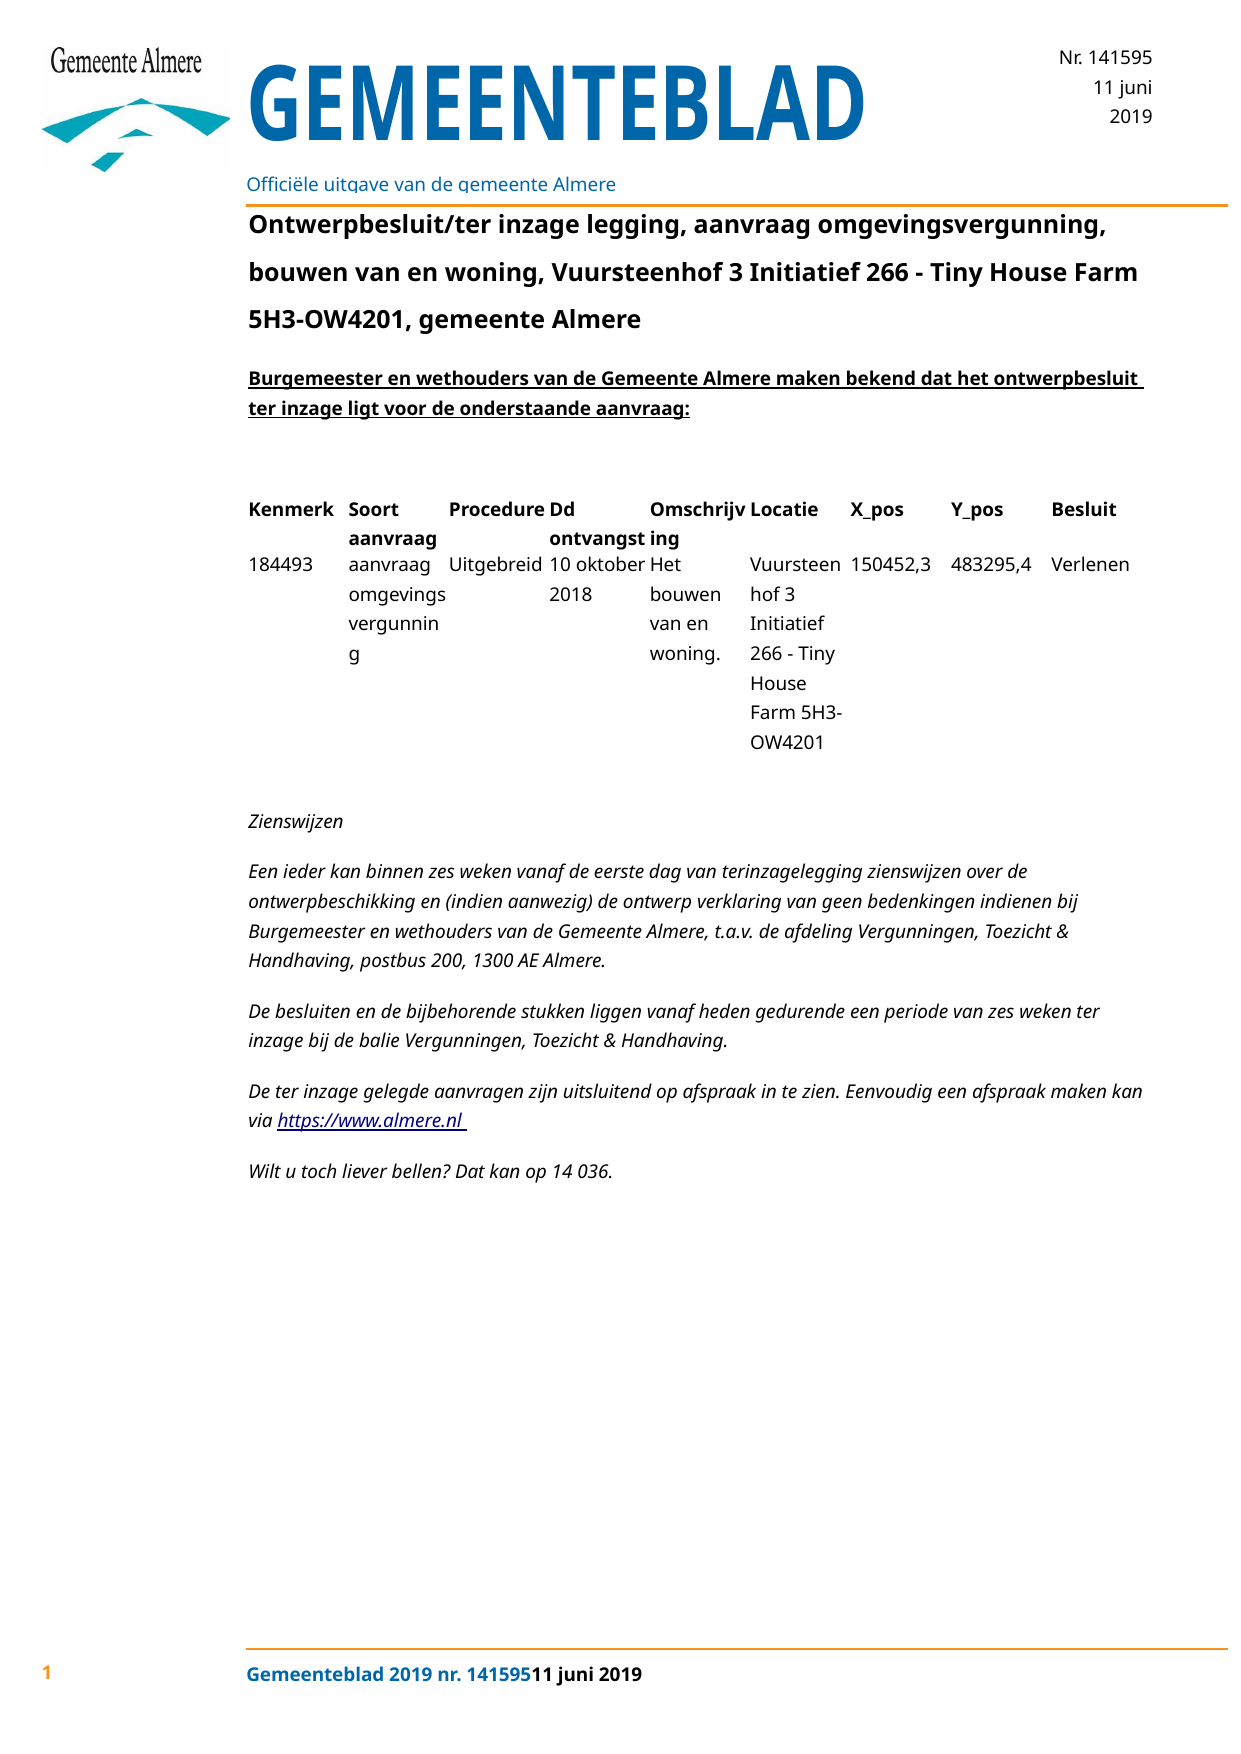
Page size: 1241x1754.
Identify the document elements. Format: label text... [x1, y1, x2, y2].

text Ontwerpbesluit/ter inzage legging, aanvraag omgevingsvergunning, bouwen van en woning, Vuursteenhof 3 Initiatief 266 - Tiny House Farm 5H3-OW4201, gemeente Almere [248, 207, 1152, 336]
table_header Kenmerk [248, 496, 348, 551]
table_cell Vuursteenhof 3 Initiatief 266 - Tiny House Farm 5H3-OW4201 [750, 551, 850, 754]
table_header Soort aanvraag [348, 496, 449, 551]
text Zienswijzen [248, 808, 1152, 834]
table_cell Het bouwen van en woning. [650, 551, 750, 754]
table_header X_pos [850, 496, 951, 551]
text Wilt u toch liever bellen? Dat kan op 14 036. [248, 1158, 1152, 1183]
table_header Besluit [1051, 496, 1152, 551]
table_header Y_pos [951, 496, 1051, 551]
table_cell 483295,4 [951, 551, 1051, 754]
table_cell Uitgebreid [449, 551, 549, 754]
table_header Omschrijving [650, 496, 750, 551]
text De ter inzage gelegde aanvragen zijn uitsluitend op afspraak in te zien. Eenvoudig een afspraak maken kan via https://www.almere.nl [248, 1078, 1152, 1133]
text Een ieder kan binnen zes weken vanaf de eerste dag van terinzagelegging zienswijzen over de ontwerpbeschikking en (indien aanwezig) de ontwerp verklaring van geen bedenkingen indienen bij Burgemeester en wethouders van de Gemeente Almere, t.a.v. de afdeling Vergunningen, Toezicht & Handhaving, postbus 200, 1300 AE Almere. [248, 859, 1152, 973]
table_cell aanvraag omgevingsvergunning [348, 551, 449, 754]
table_cell 184493 [248, 551, 348, 754]
text Burgemeester en wethouders van de Gemeente Almere maken bekend dat het ontwerpbesluit ter inzage ligt voor de onderstaande aanvraag: [248, 366, 1152, 421]
table_header Procedure [449, 496, 549, 551]
table_header Locatie [750, 496, 850, 551]
table_header Dd ontvangst [549, 496, 649, 551]
table_cell 150452,3 [850, 551, 951, 754]
table_cell 10 oktober 2018 [549, 551, 649, 754]
text De besluiten en de bijbehorende stukken liggen vanaf heden gedurende een periode van zes weken ter inzage bij de balie Vergunningen, Toezicht & Handhaving. [248, 998, 1152, 1053]
picture [41, 47, 231, 172]
table_cell Verlenen [1051, 551, 1152, 754]
